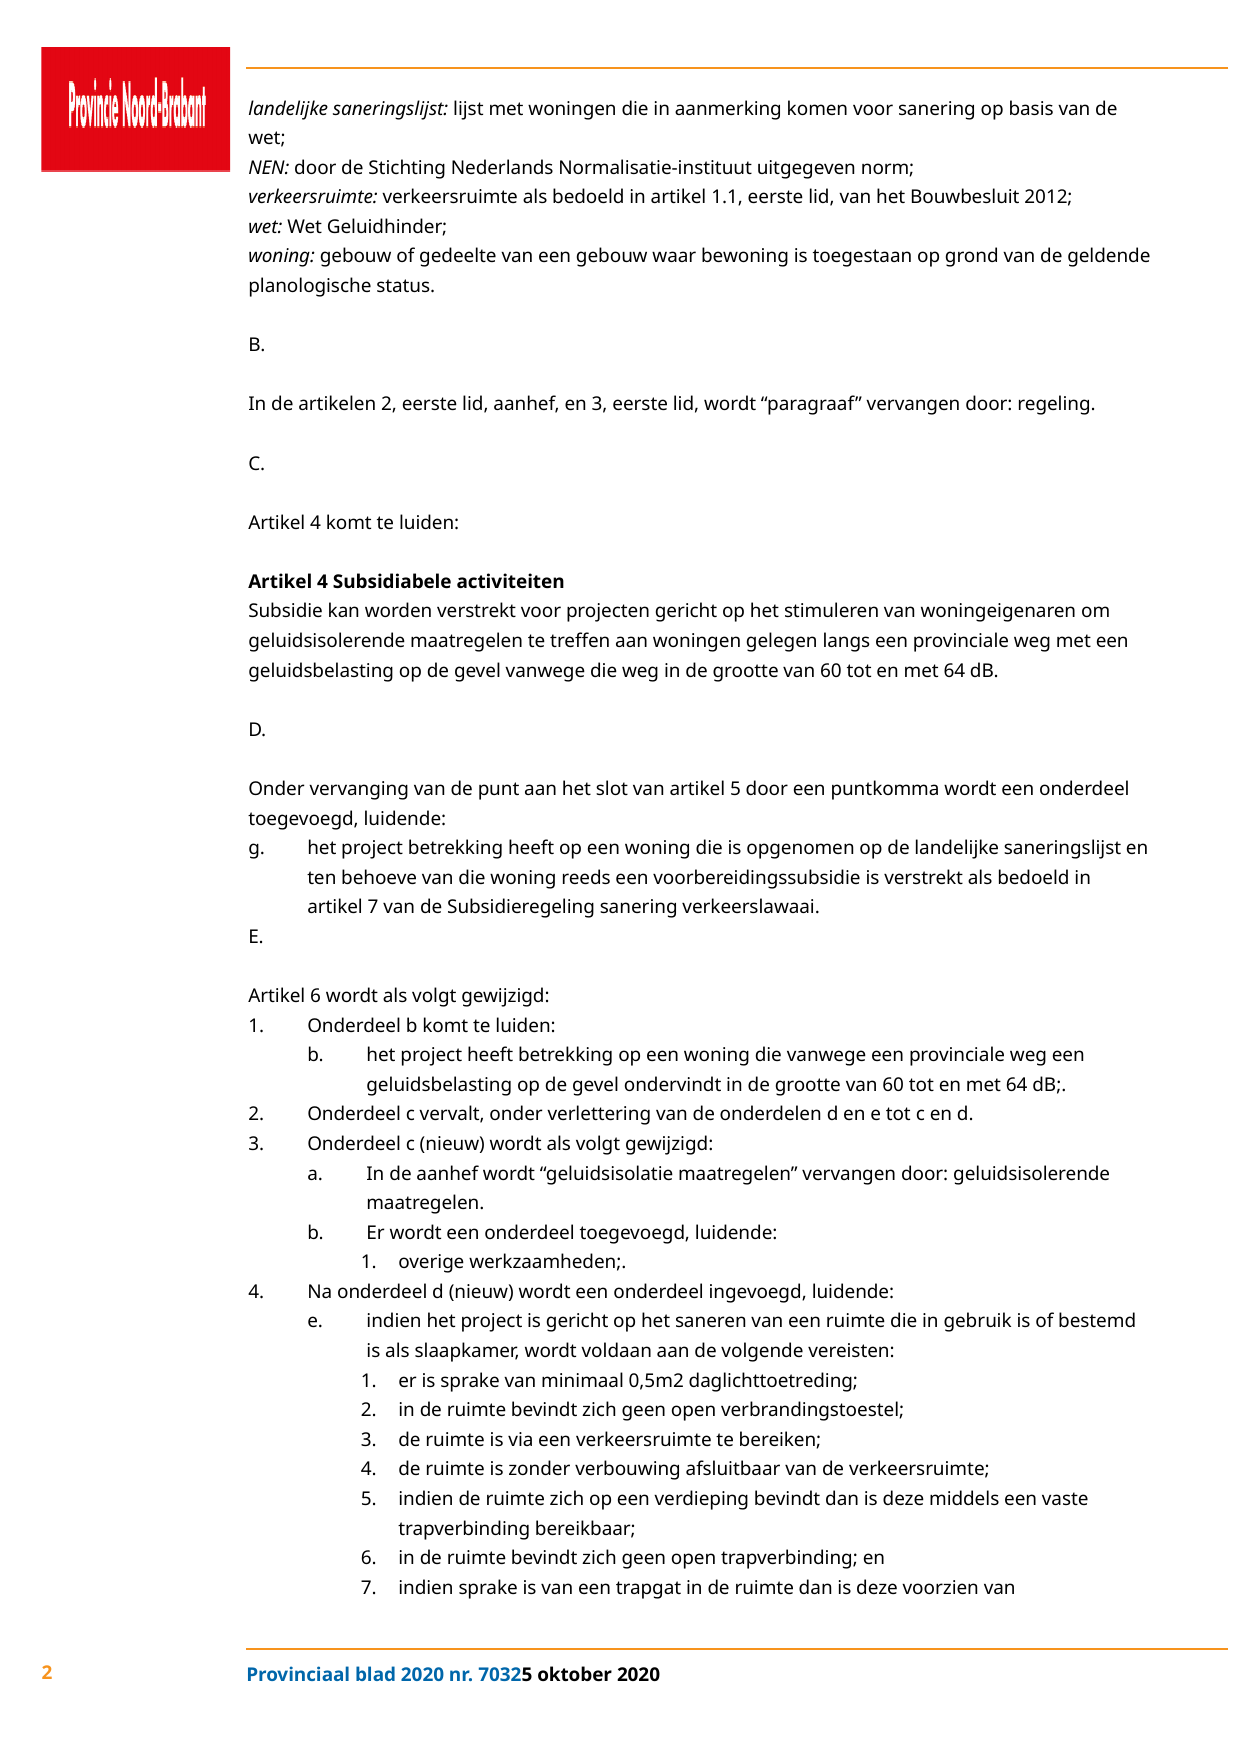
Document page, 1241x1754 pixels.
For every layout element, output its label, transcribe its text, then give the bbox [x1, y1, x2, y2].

list de ruimte is via een verkeersruimte te bereiken; [361, 1426, 1152, 1452]
list indien sprake is van een trapgat in de ruimte dan is deze voorzien van [361, 1574, 1152, 1600]
text C. [248, 450, 1152, 476]
list de ruimte is zonder verbouwing afsluitbaar van de verkeersruimte; [361, 1456, 1152, 1481]
text E. [248, 923, 1152, 949]
picture [41, 47, 231, 172]
text Artikel 4 komt te luiden: [248, 509, 1152, 535]
text verkeersruimte: verkeersruimte als bedoeld in artikel 1.1, eerste lid, van het Bouwbesluit 2012; [248, 183, 1152, 209]
list er is sprake van minimaal 0,5m2 daglichttoetreding; [361, 1367, 1152, 1393]
text In de artikelen 2, eerste lid, aanhef, en 3, eerste lid, wordt “paragraaf” vervangen door: regeling. [248, 391, 1152, 416]
text Onder vervanging van de punt aan het slot van artikel 5 door een puntkomma wordt een onderdeel toegevoegd, luidende: [248, 775, 1152, 831]
text D. [248, 716, 1152, 742]
list overige werkzaamheden;. [361, 1248, 1152, 1274]
text Subsidie kan worden verstrekt voor projecten gericht op het stimuleren van woningeigenaren om geluidsisolerende maatregelen te treffen aan woningen gelegen langs een provinciale weg met een geluidsbelasting op de gevel vanwege die weg in de grootte van 60 tot en met 64 dB. [248, 598, 1152, 683]
list het project heeft betrekking op een woning die vanwege een provinciale weg een geluidsbelasting op de gevel ondervindt in de grootte van 60 tot en met 64 dB;. [307, 1041, 1152, 1097]
list indien het project is gericht op het saneren van een ruimte die in gebruik is of bestemd is als slaapkamer, wordt voldaan aan de volgende vereisten: [307, 1308, 1152, 1363]
list Er wordt een onderdeel toegevoegd, luidende: [307, 1219, 1152, 1245]
list Onderdeel c (nieuw) wordt als volgt gewijzigd: [248, 1130, 1152, 1156]
text wet: Wet Geluidhinder; [248, 213, 1152, 239]
list Na onderdeel d (nieuw) wordt een onderdeel ingevoegd, luidende: [248, 1278, 1152, 1304]
text Artikel 6 wordt als volgt gewijzigd: [248, 982, 1152, 1008]
text NEN: door de Stichting Nederlands Normalisatie-instituut uitgegeven norm; [248, 154, 1152, 180]
list In de aanhef wordt “geluidsisolatie maatregelen” vervangen door: geluidsisolerende maatregelen. [307, 1160, 1152, 1215]
text Artikel 4 Subsidiabele activiteiten [248, 568, 1152, 594]
list in de ruimte bevindt zich geen open verbrandingstoestel; [361, 1396, 1152, 1422]
list Onderdeel c vervalt, onder verlettering van de onderdelen d en e tot c en d. [248, 1101, 1152, 1126]
text B. [248, 331, 1152, 357]
list in de ruimte bevindt zich geen open trapverbinding; en [361, 1544, 1152, 1570]
list het project betrekking heeft op een woning die is opgenomen op de landelijke saneringslijst en ten behoeve van die woning reeds een voorbereidingssubsidie is verstrekt als bedoeld in artikel 7 van de Subsidieregeling sanering verkeerslawaai. [248, 834, 1152, 919]
list Onderdeel b komt te luiden: [248, 1012, 1152, 1038]
list indien de ruimte zich op een verdieping bevindt dan is deze middels een vaste trapverbinding bereikbaar; [361, 1485, 1152, 1541]
text landelijke saneringslijst: lijst met woningen die in aanmerking komen voor sanering op basis van de wet; [248, 95, 1152, 150]
text woning: gebouw of gedeelte van een gebouw waar bewoning is toegestaan op grond van de geldende planologische status. [248, 243, 1152, 298]
